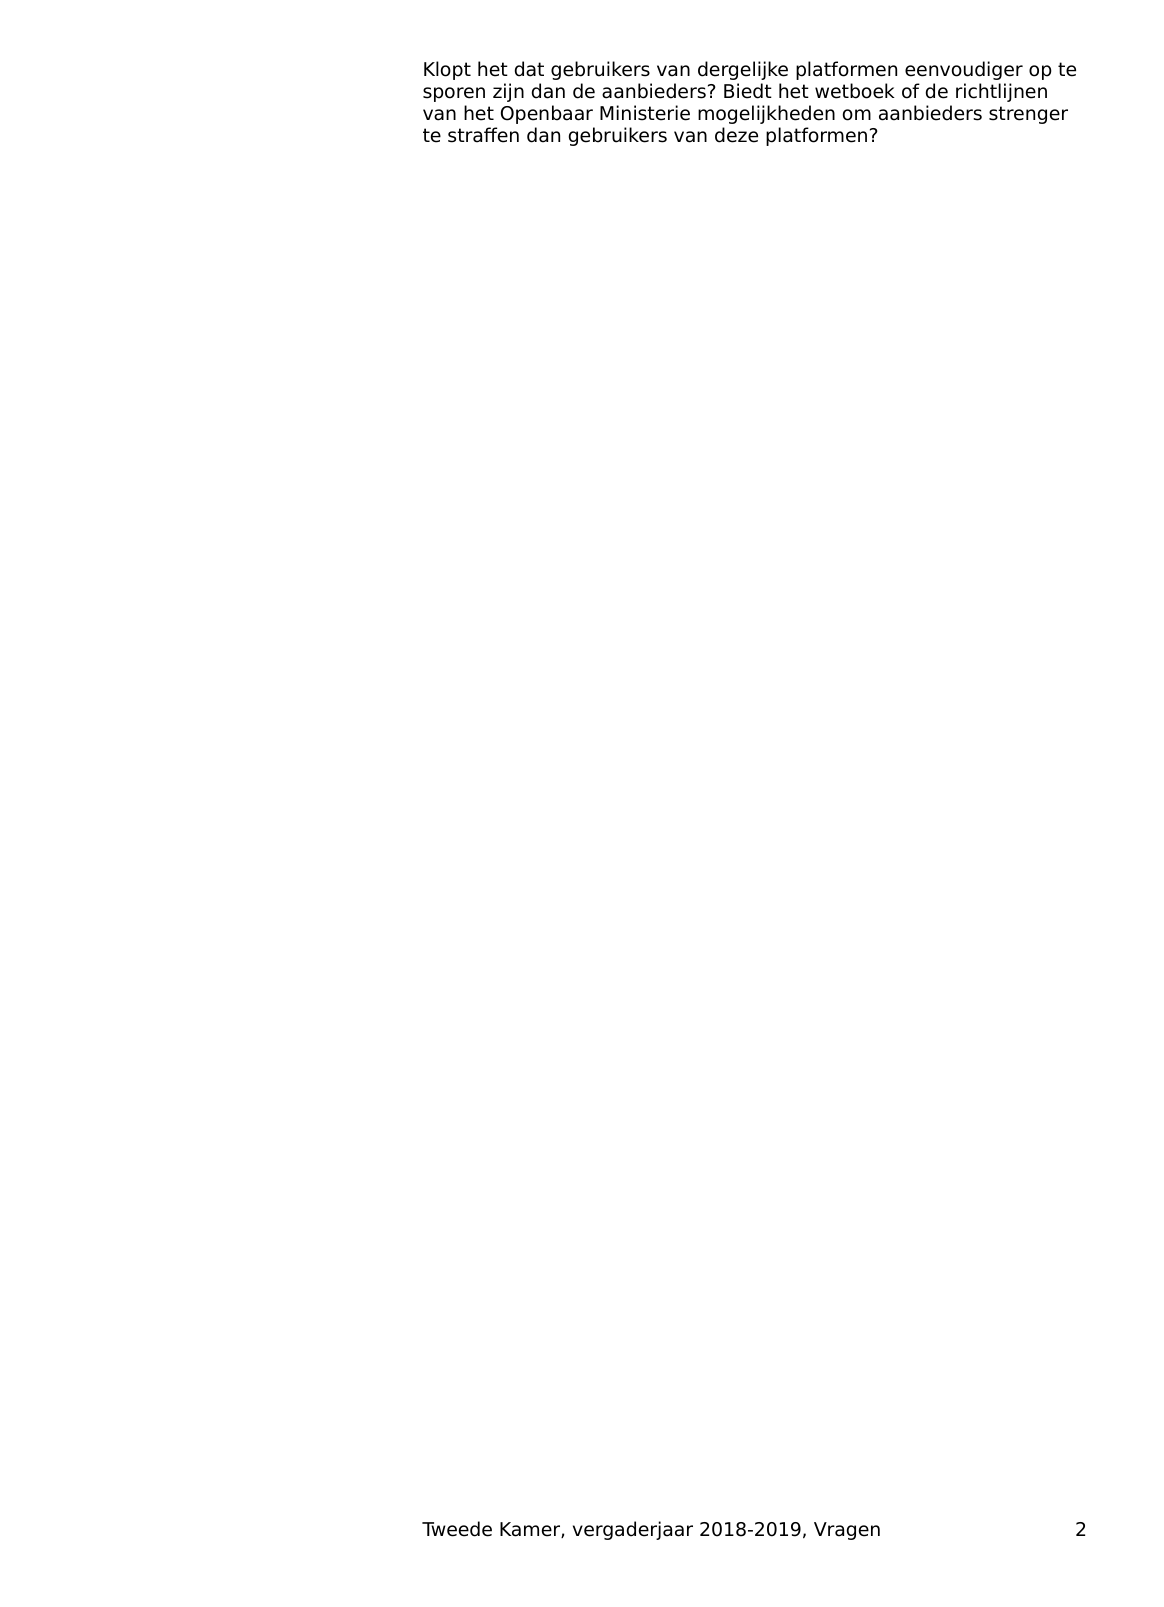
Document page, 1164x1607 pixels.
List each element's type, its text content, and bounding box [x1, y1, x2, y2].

text Klopt het dat gebruikers van dergelijke platformen eenvoudiger op te sporen zijn dan de aanbieders? Biedt het wetboek of de richtlijnen van het Openbaar Ministerie mogelijkheden om aanbieders strenger te straffen dan gebruikers van deze platformen? [422, 59, 1087, 147]
